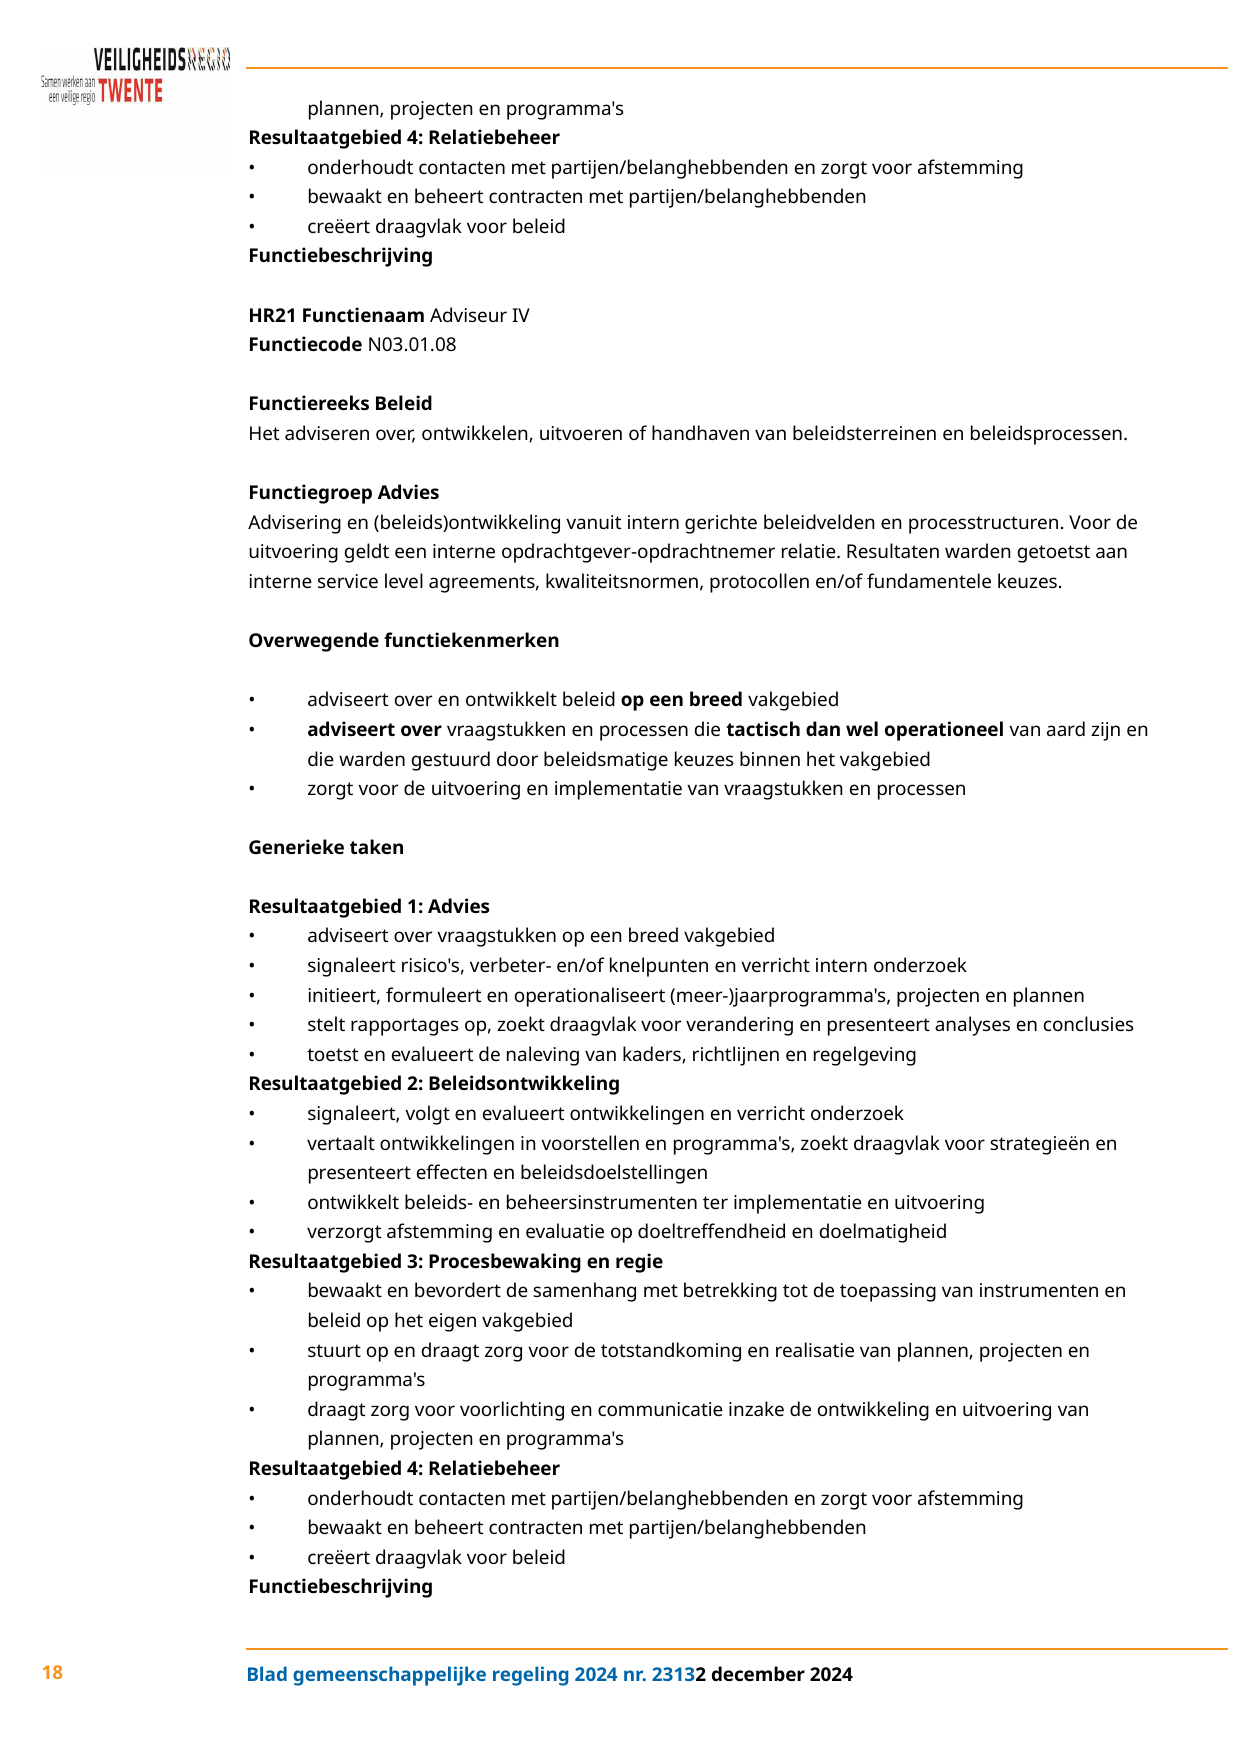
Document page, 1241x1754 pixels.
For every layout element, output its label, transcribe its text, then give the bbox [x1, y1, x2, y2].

text Functiereeks Beleid [248, 391, 1152, 416]
text Het adviseren over, ontwikkelen, uitvoeren of handhaven van beleidsterreinen en beleidsprocessen. [248, 420, 1152, 446]
list ontwikkelt beleids- en beheersinstrumenten ter implementatie en uitvoering [248, 1189, 1152, 1214]
list adviseert over vraagstukken op een breed vakgebied [248, 923, 1152, 948]
list verzorgt afstemming en evaluatie op doeltreffendheid en doelmatigheid [248, 1218, 1152, 1244]
table_header Overwegende functiekenmerken adviseert over en ontwikkelt beleid op een breed vakgebied adviseert over vraagstukken en processen die tactisch dan wel operationeel van aard zijn en die warden gestuurd door beleidsmatige keuzes binnen het vakgebied zorgt voor de uitvoering en implementatie van vraagstukken en processen [248, 628, 1152, 801]
list signaleert risico's, verbeter- en/of knelpunten en verricht intern onderzoek [248, 952, 1152, 978]
text Functiegroep Advies [248, 479, 1152, 505]
text Resultaatgebied 4: Relatiebeheer [248, 1455, 1152, 1481]
text Resultaatgebied 3: Procesbewaking en regie [248, 1248, 1152, 1274]
list toetst en evalueert de naleving van kaders, richtlijnen en regelgeving [248, 1041, 1152, 1067]
text Resultaatgebied 2: Beleidsontwikkeling [248, 1071, 1152, 1096]
list stuurt op en draagt zorg voor de totstandkoming en realisatie van plannen, projecten en programma's [248, 1337, 1152, 1392]
list plannen, projecten en programma's [248, 95, 1152, 121]
list bewaakt en bevordert de samenhang met betrekking tot de toepassing van instrumenten en beleid op het eigen vakgebied [248, 1278, 1152, 1333]
text Resultaatgebied 4: Relatiebeheer [248, 124, 1152, 150]
text Functiecode N03.01.08 [248, 331, 1152, 357]
text Advisering en (beleids)ontwikkeling vanuit intern gerichte beleidvelden en processtructuren. Voor de uitvoering geldt een interne opdrachtgever-opdrachtnemer relatie. Resultaten warden getoetst aan interne service level agreements, kwaliteitsnormen, protocollen en/of fundamentele keuzes. [248, 509, 1152, 594]
list onderhoudt contacten met partijen/belanghebbenden en zorgt voor afstemming [248, 154, 1152, 180]
list initieert, formuleert en operationaliseert (meer-)jaarprogramma's, projecten en plannen [248, 982, 1152, 1007]
text Resultaatgebied 1: Advies [248, 893, 1152, 919]
list creëert draagvlak voor beleid [248, 213, 1152, 239]
list draagt zorg voor voorlichting en communicatie inzake de ontwikkeling en uitvoering van plannen, projecten en programma's [248, 1396, 1152, 1451]
list vertaalt ontwikkelingen in voorstellen en programma's, zoekt draagvlak voor strategieën en presenteert effecten en beleidsdoelstellingen [248, 1130, 1152, 1185]
list stelt rapportages op, zoekt draagvlak voor verandering en presenteert analyses en conclusies [248, 1011, 1152, 1037]
list creëert draagvlak voor beleid [248, 1544, 1152, 1569]
text Generieke taken [248, 834, 1152, 859]
list signaleert, volgt en evalueert ontwikkelingen en verricht onderzoek [248, 1100, 1152, 1126]
list onderhoudt contacten met partijen/belanghebbenden en zorgt voor afstemming [248, 1485, 1152, 1510]
text Functiebeschrijving [248, 243, 1152, 268]
text Functiebeschrijving [248, 1573, 1152, 1599]
list bewaakt en beheert contracten met partijen/belanghebbenden [248, 183, 1152, 209]
text HR21 Functienaam Adviseur IV [248, 302, 1152, 328]
picture [41, 47, 231, 172]
list bewaakt en beheert contracten met partijen/belanghebbenden [248, 1514, 1152, 1540]
